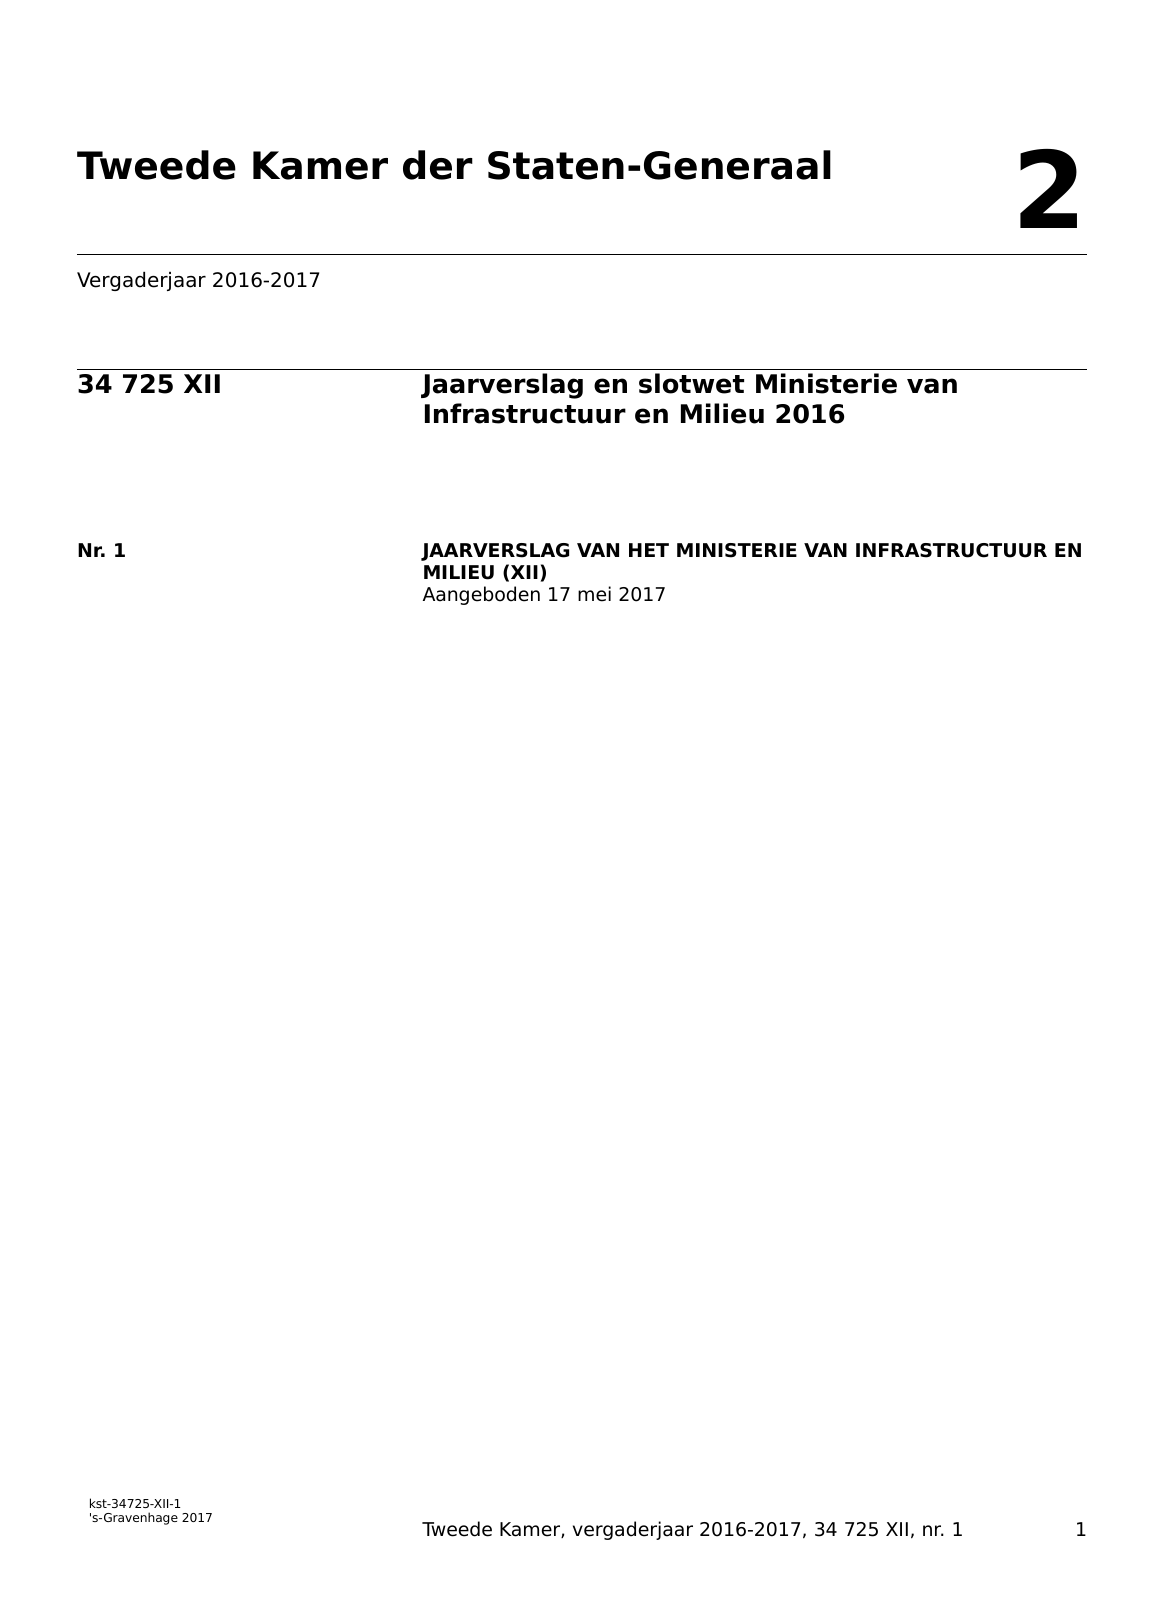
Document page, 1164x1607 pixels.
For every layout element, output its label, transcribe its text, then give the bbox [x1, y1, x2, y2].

subtitle Nr. 1 JAARVERSLAG VAN HET MINISTERIE VAN INFRASTRUCTUUR EN MILIEU (XII) [77, 540, 1087, 584]
table_header Tweede Kamer der Staten-Generaal [77, 130, 886, 254]
table_header 2 [886, 130, 1087, 254]
table_cell Vergaderjaar 2016-2017 [77, 255, 1087, 369]
text 's-Gravenhage 2017 [88, 1511, 323, 1525]
subtitle 34 725 XII Jaarverslag en slotwet Ministerie van Infrastructuur en Milieu 2016 [77, 370, 1087, 429]
text Aangeboden 17 mei 2017 [422, 584, 1087, 606]
text kst-34725-XII-1 [88, 1497, 323, 1511]
